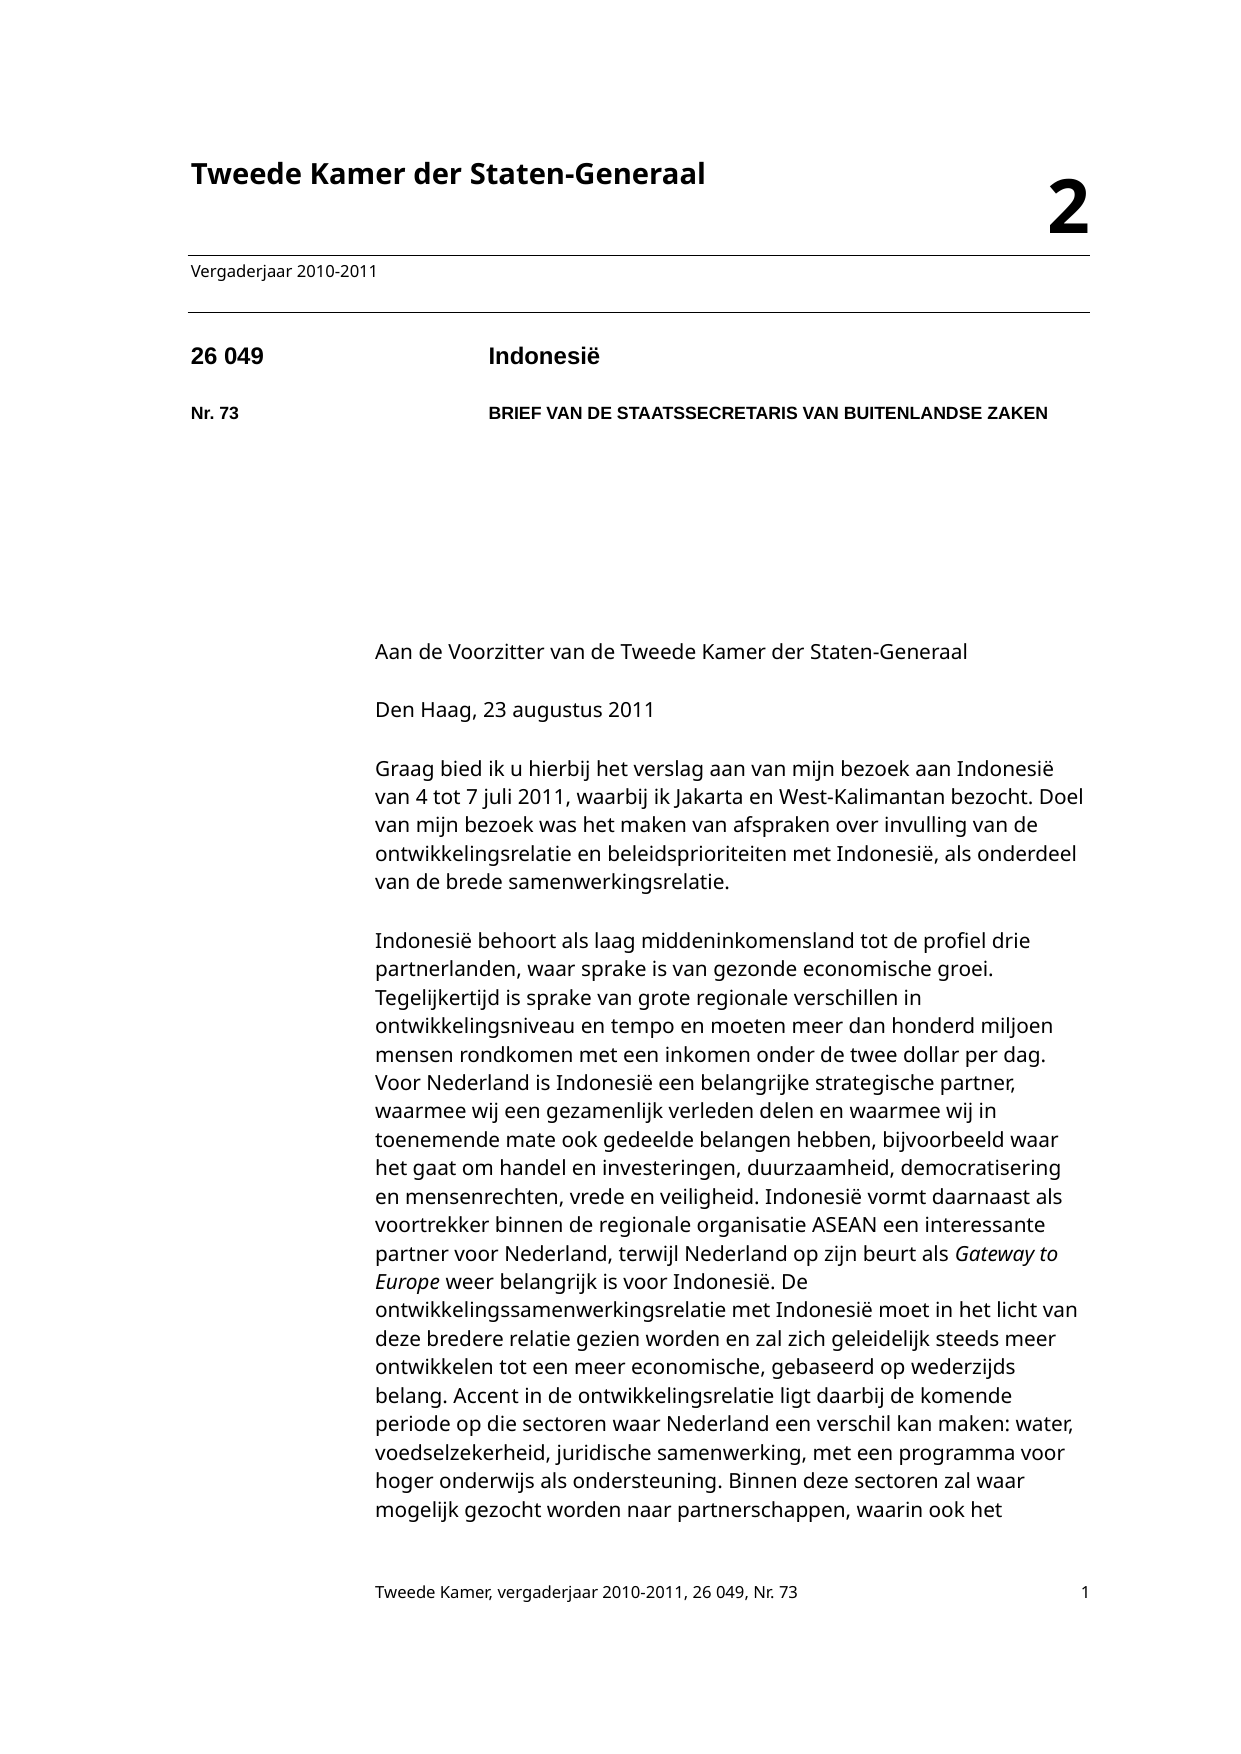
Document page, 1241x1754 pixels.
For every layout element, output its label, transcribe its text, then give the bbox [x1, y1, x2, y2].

table_header 2 [910, 150, 1090, 255]
text Graag bied ik u hierbij het verslag aan van mijn bezoek aan Indonesië van 4 tot 7 juli 2011, waarbij ik Jakarta en West-Kalimantan bezocht. Doel van mijn bezoek was het maken van afspraken over invulling van de ontwikkelingsrelatie en beleidsprioriteiten met Indonesië, als onderdeel van de brede samenwerkingsrelatie. [375, 754, 1090, 896]
table_cell BRIEF VAN DE STAATSSECRETARIS VAN BUITENLANDSE ZAKEN [485, 399, 1090, 518]
text Aan de Voorzitter van de Tweede Kamer der Staten-Generaal [375, 637, 1090, 665]
text Indonesië behoort als laag middeninkomensland tot de profiel drie partnerlanden, waar sprake is van gezonde economische groei. Tegelijkertijd is sprake van grote regionale verschillen in ontwikkelingsniveau en tempo en moeten meer dan honderd miljoen mensen rondkomen met een inkomen onder de twee dollar per dag. Voor Nederland is Indonesië een belangrijke strategische partner, waarmee wij een gezamenlijk verleden delen en waarmee wij in toenemende mate ook gedeelde belangen hebben, bijvoorbeeld waar het gaat om handel en investeringen, duurzaamheid, democratisering en mensenrechten, vrede en veiligheid. Indonesië vormt daarnaast als voortrekker binnen de regionale organisatie ASEAN een interessante partner voor Nederland, terwijl Nederland op zijn beurt als Gateway to Europe weer belangrijk is voor Indonesië. De ontwikkelingssamenwerkingsrelatie met Indonesië moet in het licht van deze bredere relatie gezien worden en zal zich geleidelijk steeds meer ontwikkelen tot een meer economische, gebaseerd op wederzijds belang. Accent in de ontwikkelingsrelatie ligt daarbij de komende periode op die sectoren waar Nederland een verschil kan maken: water, voedselzekerheid, juridische samenwerking, met een programma voor hoger onderwijs als ondersteuning. Binnen deze sectoren zal waar mogelijk gezocht worden naar partnerschappen, waarin ook het [375, 926, 1090, 1523]
table_cell [188, 313, 485, 339]
table_header Tweede Kamer der Staten-Generaal [188, 150, 909, 255]
table_cell Indonesië [485, 339, 1090, 399]
table_cell [485, 313, 1090, 339]
table_cell Vergaderjaar 2010-2011 [188, 256, 485, 312]
text Den Haag, 23 augustus 2011 [375, 695, 1090, 724]
table_cell Nr. 73 [188, 399, 485, 518]
table_cell 26 049 [188, 339, 485, 399]
table_cell [485, 256, 1090, 312]
